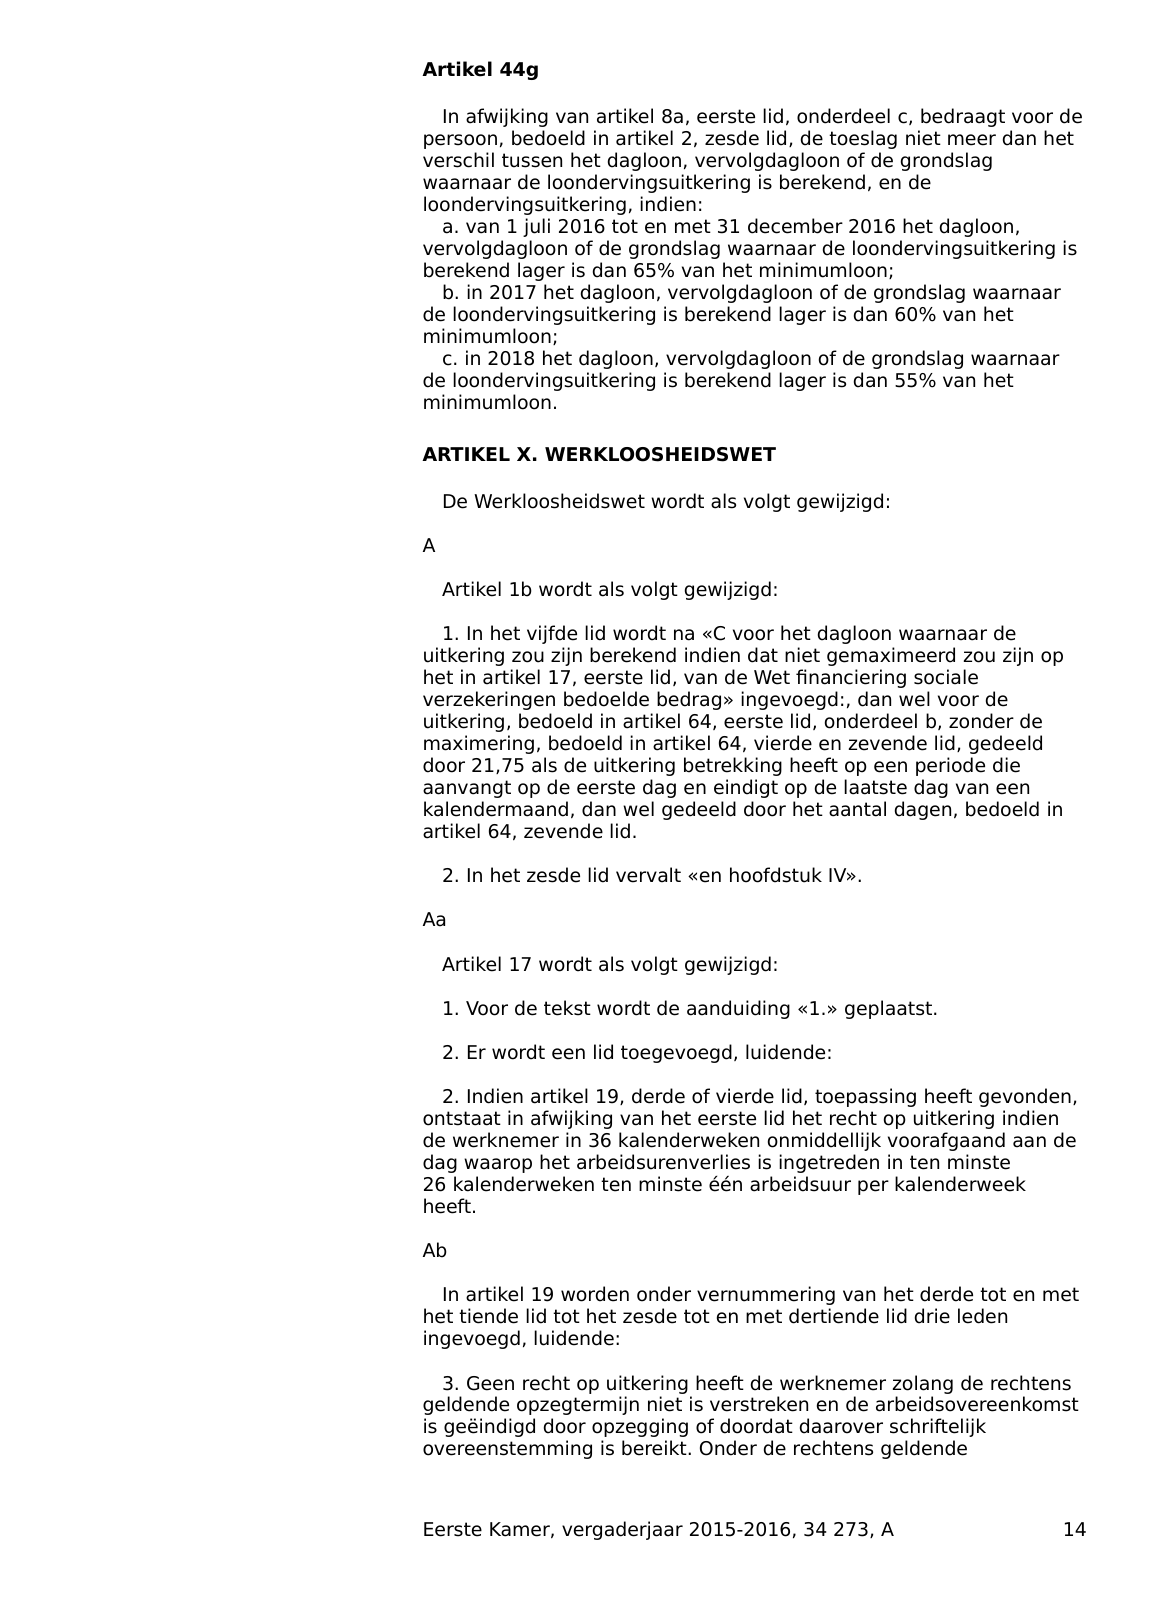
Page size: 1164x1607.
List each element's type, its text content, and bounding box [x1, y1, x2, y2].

text Ab [422, 1240, 1087, 1262]
text De Werkloosheidswet wordt als volgt gewijzigd: [422, 491, 1087, 513]
text c. in 2018 het dagloon, vervolgdagloon of de grondslag waarnaar de loondervingsuitkering is berekend lager is dan 55% van het minimumloon. [422, 348, 1087, 414]
text b. in 2017 het dagloon, vervolgdagloon of de grondslag waarnaar de loondervingsuitkering is berekend lager is dan 60% van het minimumloon; [422, 282, 1087, 348]
text 3. Geen recht op uitkering heeft de werknemer zolang de rechtens geldende opzegtermijn niet is verstreken en de arbeidsovereenkomst is geëindigd door opzegging of doordat daarover schriftelijk overeenstemming is bereikt. Onder de rechtens geldende [422, 1372, 1087, 1460]
text In artikel 19 worden onder vernummering van het derde tot en met het tiende lid tot het zesde tot en met dertiende lid drie leden ingevoegd, luidende: [422, 1284, 1087, 1350]
text 2. Er wordt een lid toegevoegd, luidende: [422, 1042, 1087, 1064]
text In afwijking van artikel 8a, eerste lid, onderdeel c, bedraagt voor de persoon, bedoeld in artikel 2, zesde lid, de toeslag niet meer dan het verschil tussen het dagloon, vervolgdagloon of de grondslag waarnaar de loondervingsuitkering is berekend, en de loondervingsuitkering, indien: [422, 106, 1087, 216]
text 1. Voor de tekst wordt de aanduiding «1.» geplaatst. [422, 998, 1087, 1020]
text A [422, 535, 1087, 557]
text Artikel 1b wordt als volgt gewijzigd: [422, 579, 1087, 601]
text a. van 1 juli 2016 tot en met 31 december 2016 het dagloon, vervolgdagloon of de grondslag waarnaar de loondervingsuitkering is berekend lager is dan 65% van het minimumloon; [422, 216, 1087, 282]
text 2. Indien artikel 19, derde of vierde lid, toepassing heeft gevonden, ontstaat in afwijking van het eerste lid het recht op uitkering indien de werknemer in 36 kalenderweken onmiddellijk voorafgaand aan de dag waarop het arbeidsurenverlies is ingetreden in ten minste 26 kalenderweken ten minste één arbeidsuur per kalenderweek heeft. [422, 1086, 1087, 1218]
subtitle Artikel 44g [422, 59, 1087, 81]
subtitle ARTIKEL X. WERKLOOSHEIDSWET [422, 444, 1087, 466]
text 2. In het zesde lid vervalt «en hoofdstuk IV». [422, 865, 1087, 887]
text Artikel 17 wordt als volgt gewijzigd: [422, 953, 1087, 976]
text Aa [422, 909, 1087, 931]
text 1. In het vijfde lid wordt na «C voor het dagloon waarnaar de uitkering zou zijn berekend indien dat niet gemaximeerd zou zijn op het in artikel 17, eerste lid, van de Wet financiering sociale verzekeringen bedoelde bedrag» ingevoegd:, dan wel voor de uitkering, bedoeld in artikel 64, eerste lid, onderdeel b, zonder de maximering, bedoeld in artikel 64, vierde en zevende lid, gedeeld door 21,75 als de uitkering betrekking heeft op een periode die aanvangt op de eerste dag en eindigt op de laatste dag van een kalendermaand, dan wel gedeeld door het aantal dagen, bedoeld in artikel 64, zevende lid. [422, 623, 1087, 843]
